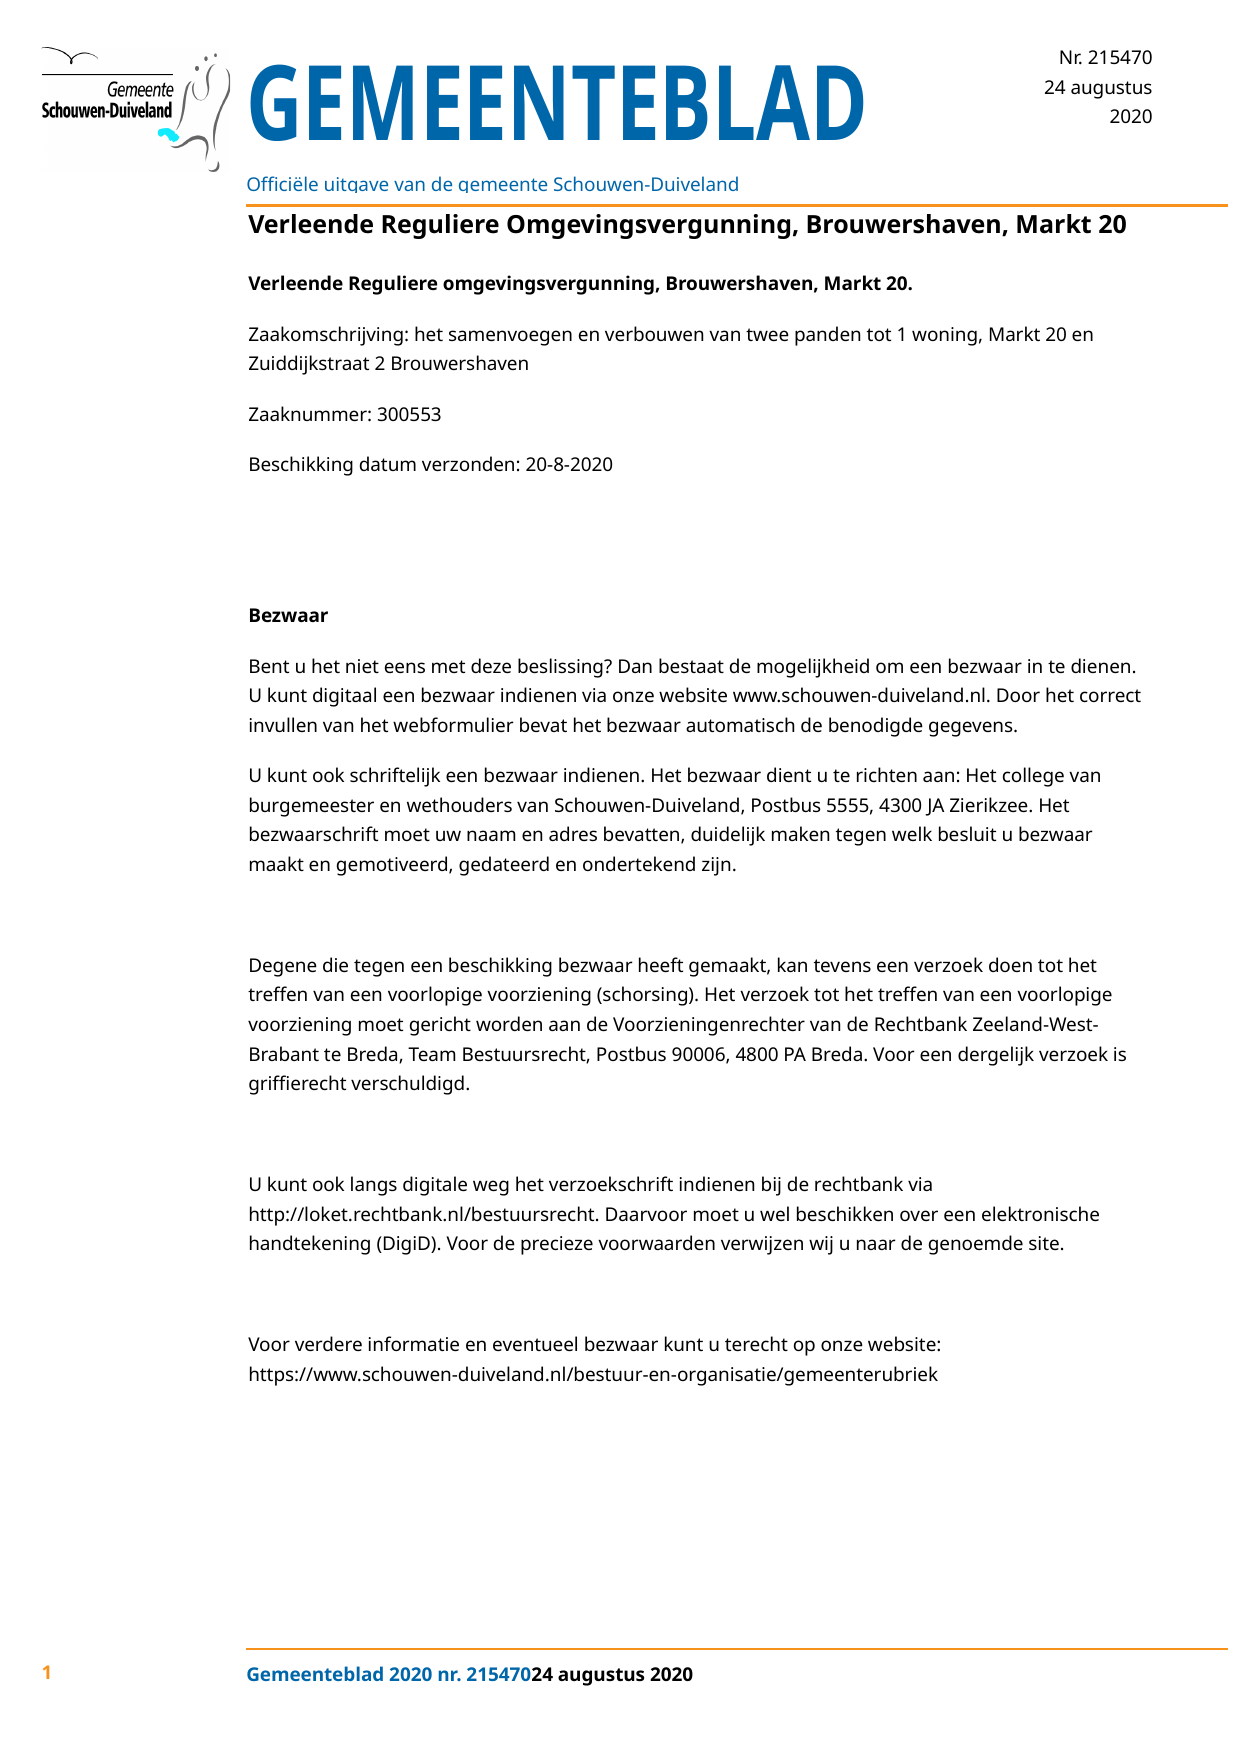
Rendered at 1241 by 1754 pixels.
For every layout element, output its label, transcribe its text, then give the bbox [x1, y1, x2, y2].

text Bent u het niet eens met deze beslissing? Dan bestaat de mogelijkheid om een bezwaar in te dienen. U kunt digitaal een bezwaar indienen via onze website www.schouwen-duiveland.nl. Door het correct invullen van het webformulier bevat het bezwaar automatisch de benodigde gegevens. [248, 653, 1152, 738]
text U kunt ook schriftelijk een bezwaar indienen. Het bezwaar dient u te richten aan: Het college van burgemeester en wethouders van Schouwen-Duiveland, Postbus 5555, 4300 JA Zierikzee. Het bezwaarschrift moet uw naam en adres bevatten, duidelijk maken tegen welk besluit u bezwaar maakt en gemotiveerd, gedateerd en ondertekend zijn. [248, 762, 1152, 877]
text Voor verdere informatie en eventueel bezwaar kunt u terecht op onze website: https://www.schouwen-duiveland.nl/bestuur-en-organisatie/gemeenterubriek [248, 1331, 1152, 1386]
text U kunt ook langs digitale weg het verzoekschrift indienen bij de rechtbank via http://loket.rechtbank.nl/bestuursrecht. Daarvoor moet u wel beschikken over een elektronische handtekening (DigiD). Voor de precieze voorwaarden verwijzen wij u naar de genoemde site. [248, 1171, 1152, 1256]
text Degene die tegen een beschikking bezwaar heeft gemaakt, kan tevens een verzoek doen tot het treffen van een voorlopige voorziening (schorsing). Het verzoek tot het treffen van een voorlopige voorziening moet gericht worden aan de Voorzieningenrechter van de Rechtbank Zeeland-West-Brabant te Breda, Team Bestuursrecht, Postbus 90006, 4800 PA Breda. Voor een dergelijk verzoek is griffierecht verschuldigd. [248, 952, 1152, 1096]
text Verleende Reguliere omgevingsvergunning, Brouwershaven, Markt 20. [248, 270, 1152, 296]
text Zaaknummer: 300553 [248, 401, 1152, 426]
text Beschikking datum verzonden: 20-8-2020 [248, 451, 1152, 477]
picture [41, 47, 231, 172]
text Bezwaar [248, 602, 1152, 628]
text Zaakomschrijving: het samenvoegen en verbouwen van twee panden tot 1 woning, Markt 20 en Zuiddijkstraat 2 Brouwershaven [248, 321, 1152, 376]
text Verleende Reguliere Omgevingsvergunning, Brouwershaven, Markt 20 [248, 207, 1152, 241]
